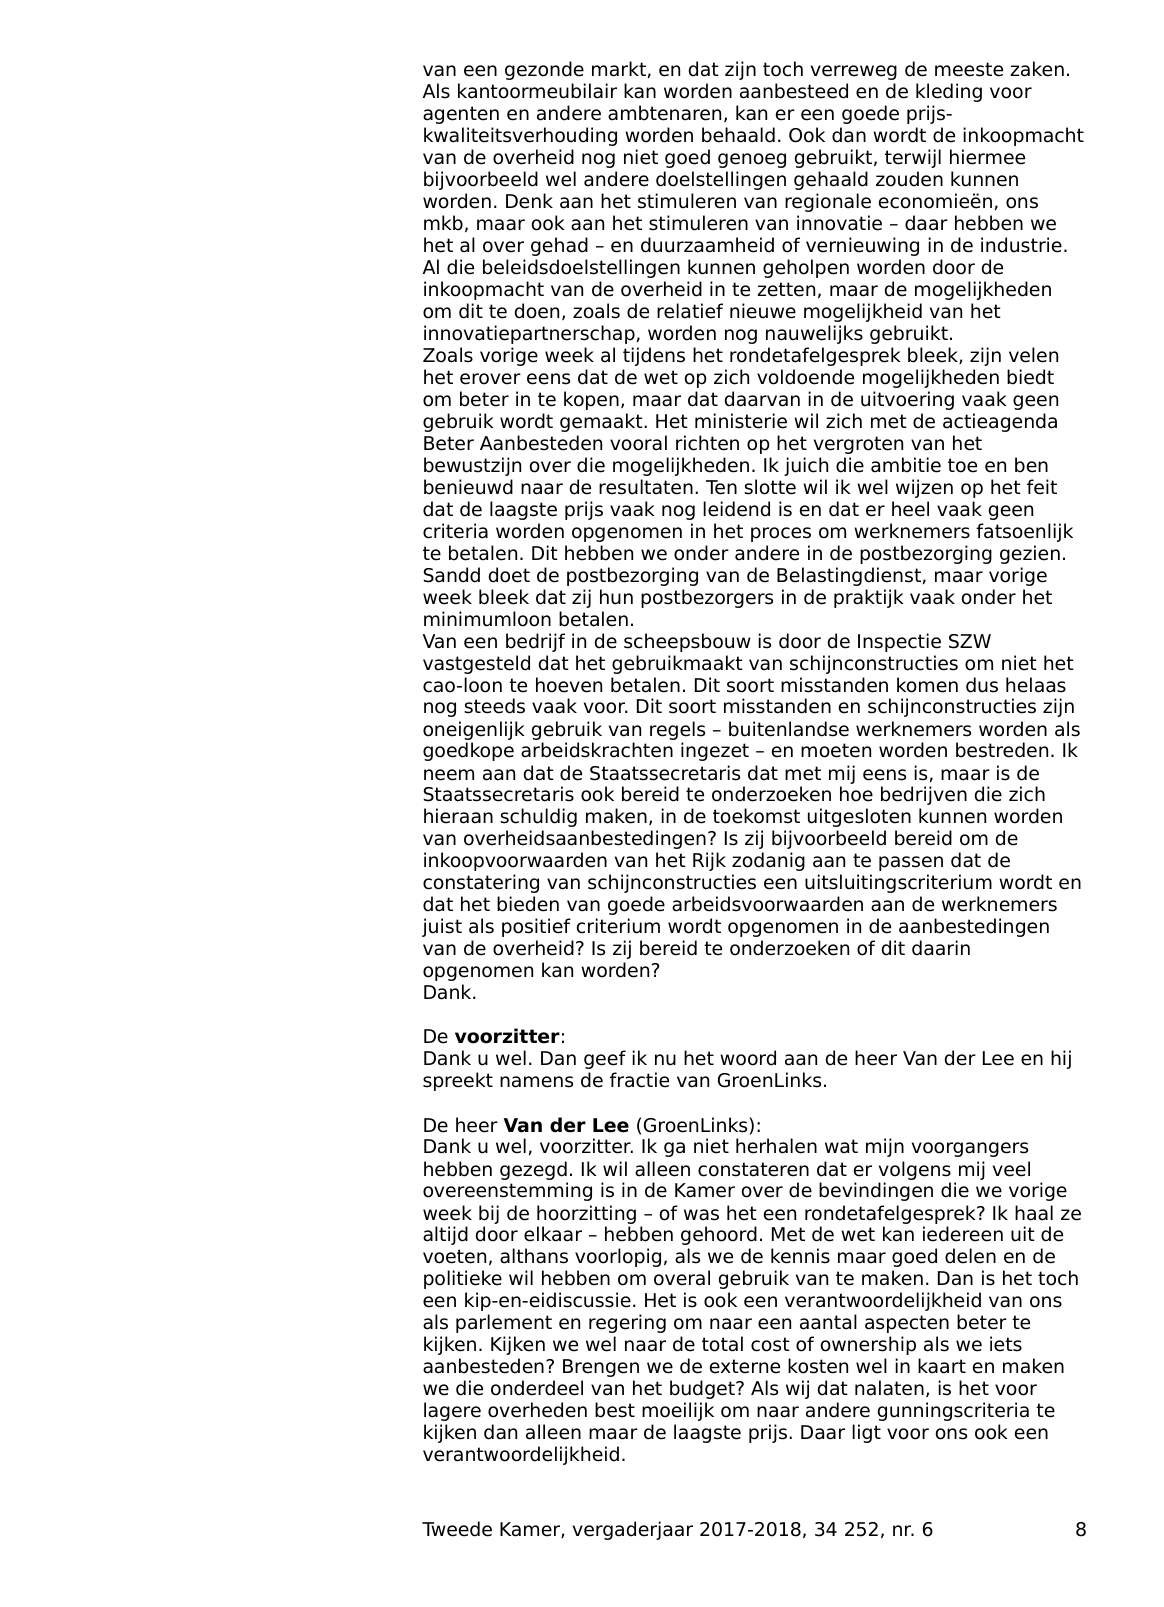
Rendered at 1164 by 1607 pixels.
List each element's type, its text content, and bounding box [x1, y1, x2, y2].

text Van een bedrijf in de scheepsbouw is door de Inspectie SZW vastgesteld dat het gebruikmaakt van schijnconstructies om niet het cao-loon te hoeven betalen. Dit soort misstanden komen dus helaas nog steeds vaak voor. Dit soort misstanden en schijnconstructies zijn oneigenlijk gebruik van regels – buitenlandse werknemers worden als goedkope arbeidskrachten ingezet – en moeten worden bestreden. Ik neem aan dat de Staatssecretaris dat met mij eens is, maar is de Staatssecretaris ook bereid te onderzoeken hoe bedrijven die zich hieraan schuldig maken, in de toekomst uitgesloten kunnen worden van overheidsaanbestedingen? Is zij bijvoorbeeld bereid om de inkoopvoorwaarden van het Rijk zodanig aan te passen dat de constatering van schijnconstructies een uitsluitingscriterium wordt en dat het bieden van goede arbeidsvoorwaarden aan de werknemers juist als positief criterium wordt opgenomen in de aanbestedingen van de overheid? Is zij bereid te onderzoeken of dit daarin opgenomen kan worden? [422, 631, 1087, 982]
text Dank u wel, voorzitter. Ik ga niet herhalen wat mijn voorgangers hebben gezegd. Ik wil alleen constateren dat er volgens mij veel overeenstemming is in de Kamer over de bevindingen die we vorige week bij de hoorzitting – of was het een rondetafelgesprek? Ik haal ze altijd door elkaar – hebben gehoord. Met de wet kan iedereen uit de voeten, althans voorlopig, als we de kennis maar goed delen en de politieke wil hebben om overal gebruik van te maken. Dan is het toch een kip-en-eidiscussie. Het is ook een verantwoordelijkheid van ons als parlement en regering om naar een aantal aspecten beter te kijken. Kijken we wel naar de total cost of ownership als we iets aanbesteden? Brengen we de externe kosten wel in kaart en maken we die onderdeel van het budget? Als wij dat nalaten, is het voor lagere overheden best moeilijk om naar andere gunningscriteria te kijken dan alleen maar de laagste prijs. Daar ligt voor ons ook een verantwoordelijkheid. [422, 1136, 1087, 1466]
text Dank u wel. Dan geef ik nu het woord aan de heer Van der Lee en hij spreekt namens de fractie van GroenLinks. [422, 1048, 1087, 1092]
text Zoals vorige week al tijdens het rondetafelgesprek bleek, zijn velen het erover eens dat de wet op zich voldoende mogelijkheden biedt om beter in te kopen, maar dat daarvan in de uitvoering vaak geen gebruik wordt gemaakt. Het ministerie wil zich met de actieagenda Beter Aanbesteden vooral richten op het vergroten van het bewustzijn over die mogelijkheden. Ik juich die ambitie toe en ben benieuwd naar de resultaten. Ten slotte wil ik wel wijzen op het feit dat de laagste prijs vaak nog leidend is en dat er heel vaak geen criteria worden opgenomen in het proces om werknemers fatsoenlijk te betalen. Dit hebben we onder andere in de postbezorging gezien. Sandd doet de postbezorging van de Belastingdienst, maar vorige week bleek dat zij hun postbezorgers in de praktijk vaak onder het minimumloon betalen. [422, 345, 1087, 631]
text van een gezonde markt, en dat zijn toch verreweg de meeste zaken. Als kantoormeubilair kan worden aanbesteed en de kleding voor agenten en andere ambtenaren, kan er een goede prijs-kwaliteitsverhouding worden behaald. Ook dan wordt de inkoopmacht van de overheid nog niet goed genoeg gebruikt, terwijl hiermee bijvoorbeeld wel andere doelstellingen gehaald zouden kunnen worden. Denk aan het stimuleren van regionale economieën, ons mkb, maar ook aan het stimuleren van innovatie – daar hebben we het al over gehad – en duurzaamheid of vernieuwing in de industrie. Al die beleidsdoelstellingen kunnen geholpen worden door de inkoopmacht van de overheid in te zetten, maar de mogelijkheden om dit te doen, zoals de relatief nieuwe mogelijkheid van het innovatiepartnerschap, worden nog nauwelijks gebruikt. [422, 59, 1087, 345]
text De heer Van der Lee (GroenLinks): [422, 1114, 1087, 1136]
text De voorzitter: [422, 1026, 1087, 1048]
text Dank. [422, 982, 1087, 1004]
